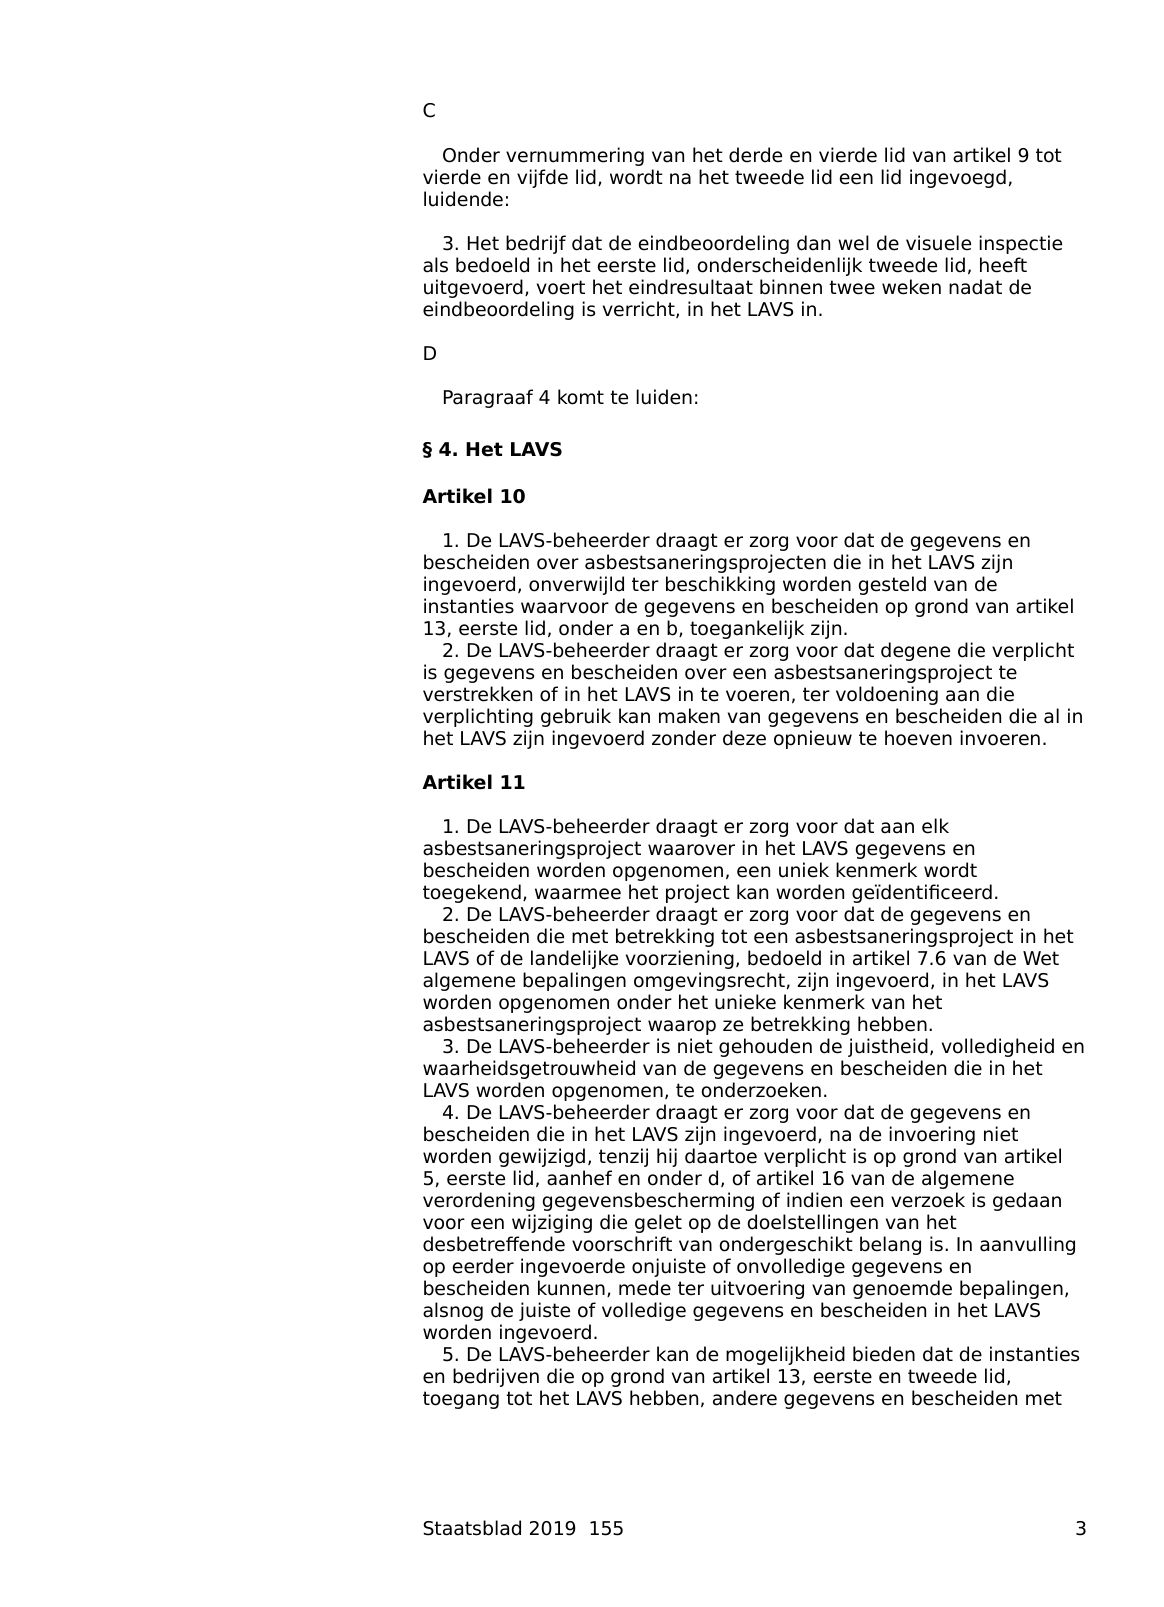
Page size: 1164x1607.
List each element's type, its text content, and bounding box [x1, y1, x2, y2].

text 2. De LAVS-beheerder draagt er zorg voor dat de gegevens en bescheiden die met betrekking tot een asbestsaneringsproject in het LAVS of de landelijke voorziening, bedoeld in artikel 7.6 van de Wet algemene bepalingen omgevingsrecht, zijn ingevoerd, in het LAVS worden opgenomen onder het unieke kenmerk van het asbestsaneringsproject waarop ze betrekking hebben. [422, 904, 1087, 1036]
text D [422, 343, 1087, 365]
text Paragraaf 4 komt te luiden: [422, 387, 1087, 409]
text 3. De LAVS-beheerder is niet gehouden de juistheid, volledigheid en waarheidsgetrouwheid van de gegevens en bescheiden die in het LAVS worden opgenomen, te onderzoeken. [422, 1036, 1087, 1102]
text C [422, 100, 1087, 122]
text 4. De LAVS-beheerder draagt er zorg voor dat de gegevens en bescheiden die in het LAVS zijn ingevoerd, na de invoering niet worden gewijzigd, tenzij hij daartoe verplicht is op grond van artikel 5, eerste lid, aanhef en onder d, of artikel 16 van de algemene verordening gegevensbescherming of indien een verzoek is gedaan voor een wijziging die gelet op de doelstellingen van het desbetreffende voorschrift van ondergeschikt belang is. In aanvulling op eerder ingevoerde onjuiste of onvolledige gegevens en bescheiden kunnen, mede ter uitvoering van genoemde bepalingen, alsnog de juiste of volledige gegevens en bescheiden in het LAVS worden ingevoerd. [422, 1102, 1087, 1344]
text Onder vernummering van het derde en vierde lid van artikel 9 tot vierde en vijfde lid, wordt na het tweede lid een lid ingevoegd, luidende: [422, 144, 1087, 211]
text 2. De LAVS-beheerder draagt er zorg voor dat degene die verplicht is gegevens en bescheiden over een asbestsaneringsproject te verstrekken of in het LAVS in te voeren, ter voldoening aan die verplichting gebruik kan maken van gegevens en bescheiden die al in het LAVS zijn ingevoerd zonder deze opnieuw te hoeven invoeren. [422, 640, 1087, 750]
text 1. De LAVS-beheerder draagt er zorg voor dat aan elk asbestsaneringsproject waarover in het LAVS gegevens en bescheiden worden opgenomen, een uniek kenmerk wordt toegekend, waarmee het project kan worden geïdentificeerd. [422, 816, 1087, 904]
text 5. De LAVS-beheerder kan de mogelijkheid bieden dat de instanties en bedrijven die op grond van artikel 13, eerste en tweede lid, toegang tot het LAVS hebben, andere gegevens en bescheiden met [422, 1344, 1087, 1410]
text 1. De LAVS-beheerder draagt er zorg voor dat de gegevens en bescheiden over asbestsaneringsprojecten die in het LAVS zijn ingevoerd, onverwijld ter beschikking worden gesteld van de instanties waarvoor de gegevens en bescheiden op grond van artikel 13, eerste lid, onder a en b, toegankelijk zijn. [422, 530, 1087, 640]
subtitle § 4. Het LAVS [422, 439, 1087, 461]
subtitle Artikel 10 [422, 486, 1087, 508]
subtitle Artikel 11 [422, 772, 1087, 794]
text 3. Het bedrijf dat de eindbeoordeling dan wel de visuele inspectie als bedoeld in het eerste lid, onderscheidenlijk tweede lid, heeft uitgevoerd, voert het eindresultaat binnen twee weken nadat de eindbeoordeling is verricht, in het LAVS in. [422, 233, 1087, 321]
